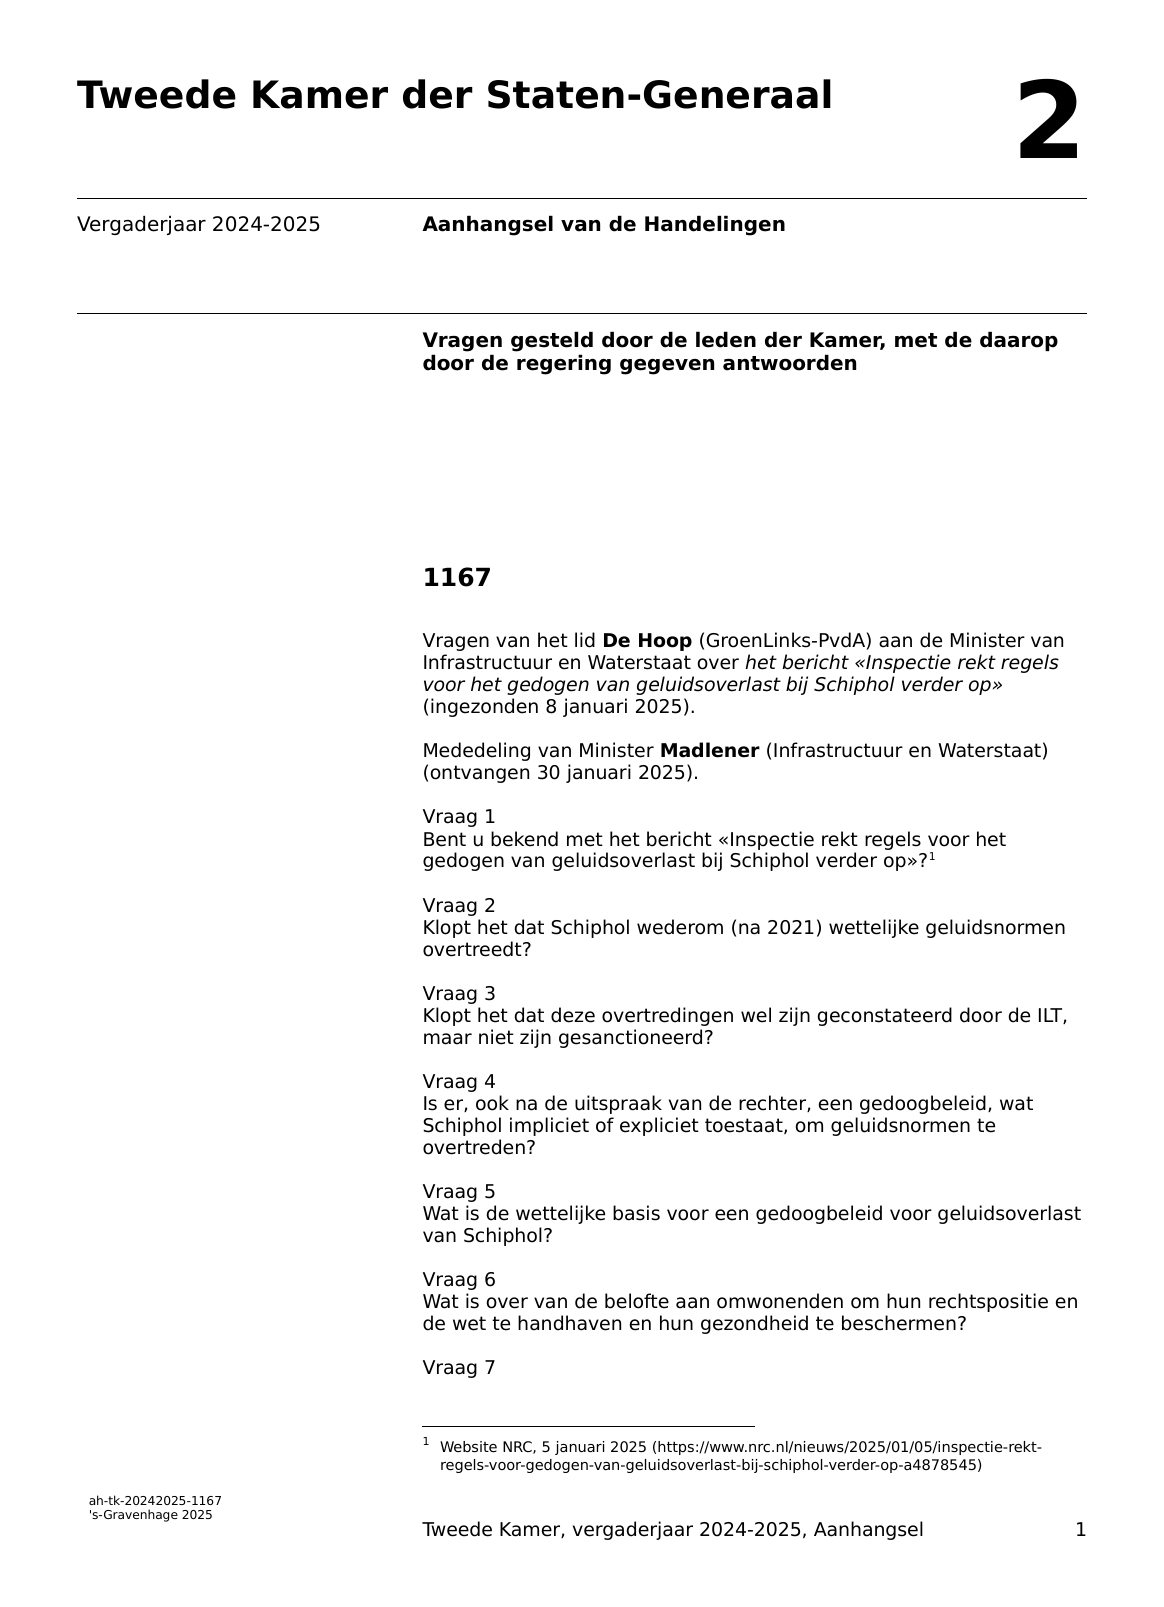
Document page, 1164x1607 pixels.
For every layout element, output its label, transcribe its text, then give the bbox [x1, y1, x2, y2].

table_header 2 [886, 59, 1087, 198]
text Vraag 5 [422, 1181, 1087, 1203]
text Vraag 2 [422, 894, 1087, 917]
table_cell Vragen gesteld door de leden der Kamer, met de daarop door de regering gegeven antwoorden [422, 314, 1087, 375]
text Vraag 7 [422, 1357, 1087, 1379]
text 's-Gravenhage 2025 [88, 1508, 323, 1522]
table_cell Vergaderjaar 2024-2025 [77, 199, 422, 313]
text Vraag 4 [422, 1071, 1087, 1093]
text ah-tk-20242025-1167 [88, 1494, 323, 1508]
table_header Tweede Kamer der Staten-Generaal [77, 59, 886, 198]
text Klopt het dat deze overtredingen wel zijn geconstateerd door de ILT, maar niet zijn gesanctioneerd? [422, 1005, 1087, 1049]
text 1167 [422, 563, 1087, 592]
table_cell Aanhangsel van de Handelingen [422, 199, 1087, 313]
text Bent u bekend met het bericht «Inspectie rekt regels voor het gedogen van geluidsoverlast bij Schiphol verder op»? [422, 828, 1087, 872]
text Vraag 1 [422, 806, 1087, 828]
text Klopt het dat Schiphol wederom (na 2021) wettelijke geluidsnormen overtreedt? [422, 917, 1087, 961]
text Vraag 3 [422, 983, 1087, 1005]
text Wat is over van de belofte aan omwonenden om hun rechtspositie en de wet te handhaven en hun gezondheid te beschermen? [422, 1291, 1087, 1335]
text Is er, ook na de uitspraak van de rechter, een gedoogbeleid, wat Schiphol impliciet of expliciet toestaat, om geluidsnormen te overtreden? [422, 1093, 1087, 1159]
text Wat is de wettelijke basis voor een gedoogbeleid voor geluidsoverlast van Schiphol? [422, 1203, 1087, 1247]
text Vragen van het lid De Hoop (GroenLinks-PvdA) aan de Minister van Infrastructuur en Waterstaat over het bericht «Inspectie rekt regels voor het gedogen van geluidsoverlast bij Schiphol verder op» (ingezonden 8 januari 2025). [422, 630, 1087, 718]
table_cell [77, 314, 422, 375]
text Website NRC, 5 januari 2025 (https://www.nrc.nl/nieuws/2025/01/05/inspectie-rekt-regels-voor-gedogen-van-geluidsoverlast-bij-schiphol-verder-op-a4878545) [422, 1435, 1087, 1474]
text Mededeling van Minister Madlener (Infrastructuur en Waterstaat) (ontvangen 30 januari 2025). [422, 740, 1087, 784]
text Vraag 6 [422, 1269, 1087, 1291]
